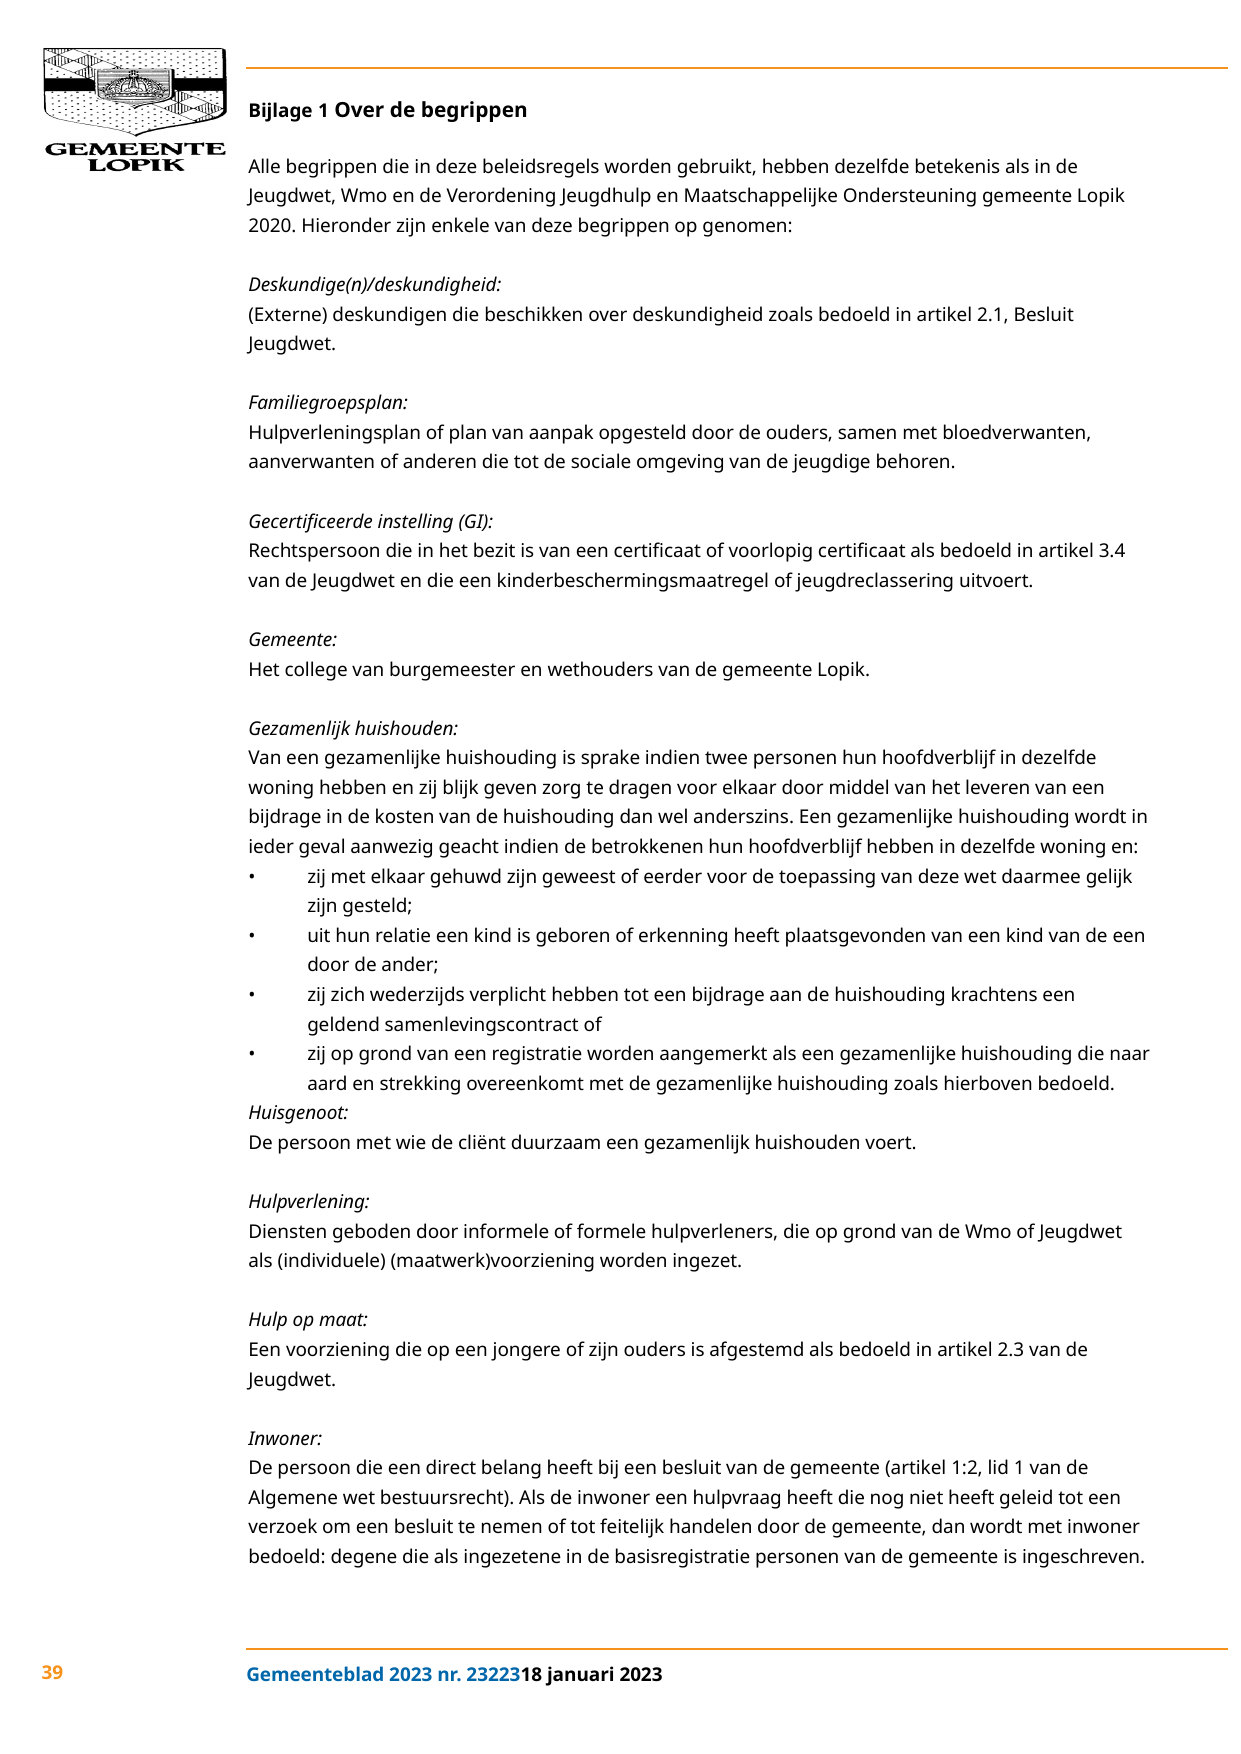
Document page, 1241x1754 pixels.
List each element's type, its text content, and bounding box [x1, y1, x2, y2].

text De persoon met wie de cliënt duurzaam een gezamenlijk huishouden voert. [248, 1129, 1152, 1155]
text Deskundige(n)/deskundigheid: [248, 271, 1152, 297]
text Hulpverlening: [248, 1188, 1152, 1214]
text De persoon die een direct belang heeft bij een besluit van de gemeente (artikel 1:2, lid 1 van de Algemene wet bestuursrecht). Als de inwoner een hulpvraag heeft die nog niet heeft geleid tot een verzoek om een besluit te nemen of tot feitelijk handelen door de gemeente, dan wordt met inwoner bedoeld: degene die als ingezetene in de basisregistratie personen van de gemeente is ingeschreven. [248, 1454, 1152, 1569]
text Een voorziening die op een jongere of zijn ouders is afgestemd als bedoeld in artikel 2.3 van de Jeugdwet. [248, 1336, 1152, 1392]
text Van een gezamenlijke huishouding is sprake indien twee personen hun hoofdverblijf in dezelfde woning hebben en zij blijk geven zorg te dragen voor elkaar door middel van het leveren van een bijdrage in de kosten van de huishouding dan wel anderszins. Een gezamenlijke huishouding wordt in ieder geval aanwezig geacht indien de betrokkenen hun hoofdverblijf hebben in dezelfde woning en: [248, 744, 1152, 859]
text Rechtspersoon die in het bezit is van een certificaat of voorlopig certificaat als bedoeld in artikel 3.4 van de Jeugdwet en die een kinderbeschermingsmaatregel of jeugdreclassering uitvoert. [248, 537, 1152, 593]
text Gezamenlijk huishouden: [248, 715, 1152, 741]
list uit hun relatie een kind is geboren of erkenning heeft plaatsgevonden van een kind van de een door de ander; [248, 922, 1152, 977]
text Gecertificeerde instelling (GI): [248, 508, 1152, 534]
text Gemeente: [248, 626, 1152, 652]
text Diensten geboden door informele of formele hulpverleners, die op grond van de Wmo of Jeugdwet als (individuele) (maatwerk)voorziening worden ingezet. [248, 1218, 1152, 1273]
list zij met elkaar gehuwd zijn geweest of eerder voor de toepassing van deze wet daarmee gelijk zijn gesteld; [248, 863, 1152, 918]
text Bijlage 1 Over de begrippen [248, 95, 1152, 123]
text Hulpverleningsplan of plan van aanpak opgesteld door de ouders, samen met bloedverwanten, aanverwanten of anderen die tot de sociale omgeving van de jeugdige behoren. [248, 419, 1152, 474]
text Huisgenoot: [248, 1099, 1152, 1125]
text Familiegroepsplan: [248, 389, 1152, 415]
text Alle begrippen die in deze beleidsregels worden gebruikt, hebben dezelfde betekenis als in de Jeugdwet, Wmo en de Verordening Jeugdhulp en Maatschappelijke Ondersteuning gemeente Lopik 2020. Hieronder zijn enkele van deze begrippen op genomen: [248, 153, 1152, 238]
list zij zich wederzijds verplicht hebben tot een bijdrage aan de huishouding krachtens een geldend samenlevingscontract of [248, 981, 1152, 1037]
text (Externe) deskundigen die beschikken over deskundigheid zoals bedoeld in artikel 2.1, Besluit Jeugdwet. [248, 301, 1152, 356]
text Het college van burgemeester en wethouders van de gemeente Lopik. [248, 656, 1152, 682]
picture [41, 47, 231, 172]
text Inwoner: [248, 1425, 1152, 1451]
list zij op grond van een registratie worden aangemerkt als een gezamenlijke huishouding die naar aard en strekking overeenkomt met de gezamenlijke huishouding zoals hierboven bedoeld. [248, 1040, 1152, 1096]
text Hulp op maat: [248, 1307, 1152, 1332]
